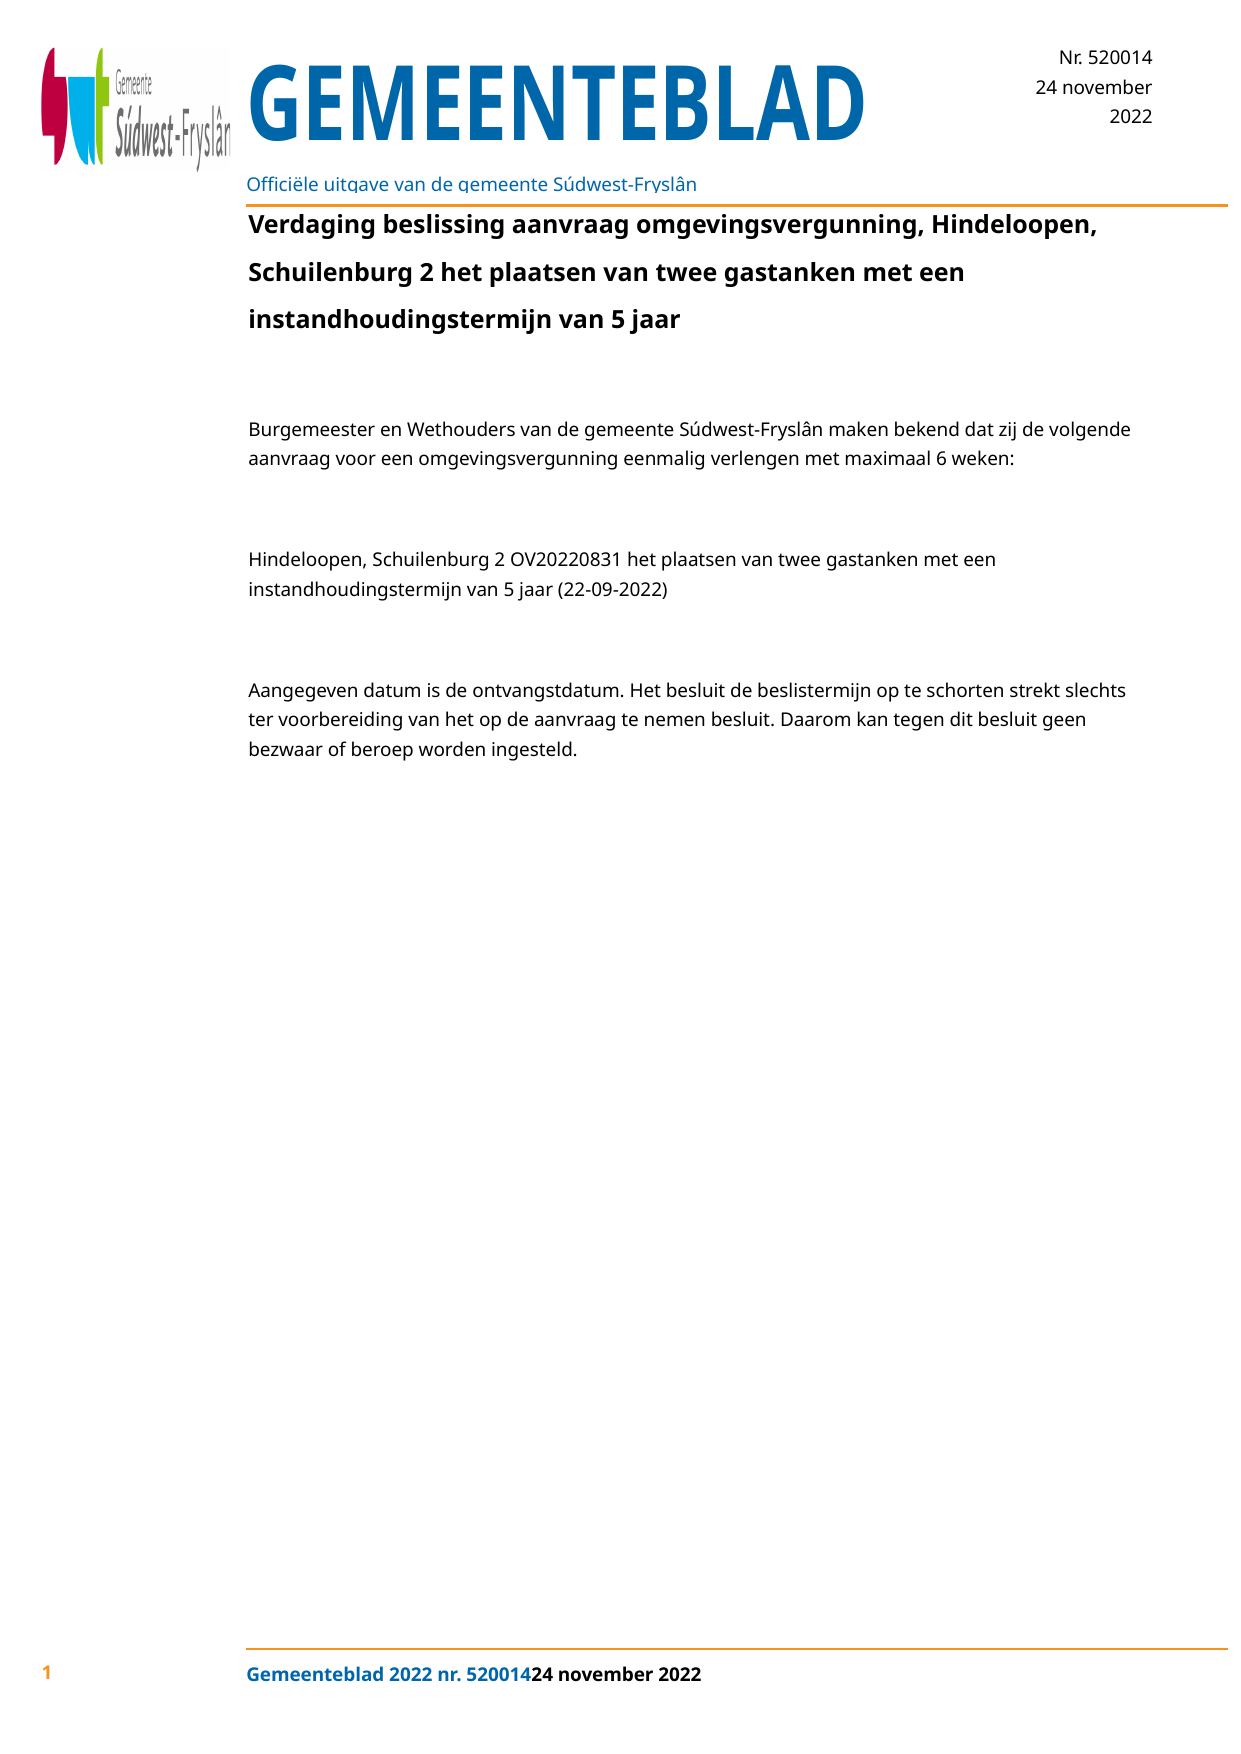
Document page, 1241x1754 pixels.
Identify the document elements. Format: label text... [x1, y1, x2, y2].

text Aangegeven datum is de ontvangstdatum. Het besluit de beslistermijn op te schorten strekt slechts ter voorbereiding van het op de aanvraag te nemen besluit. Daarom kan tegen dit besluit geen bezwaar of beroep worden ingesteld. [248, 677, 1152, 762]
text Verdaging beslissing aanvraag omgevingsvergunning, Hindeloopen, Schuilenburg 2 het plaatsen van twee gastanken met een instandhoudingstermijn van 5 jaar [248, 207, 1152, 336]
picture [41, 47, 231, 172]
text Hindeloopen, Schuilenburg 2 OV20220831 het plaatsen van twee gastanken met een instandhoudingstermijn van 5 jaar (22-09-2022) [248, 546, 1152, 602]
text Burgemeester en Wethouders van de gemeente Súdwest-Fryslân maken bekend dat zij de volgende aanvraag voor een omgevingsvergunning eenmalig verlengen met maximaal 6 weken: [248, 416, 1152, 471]
